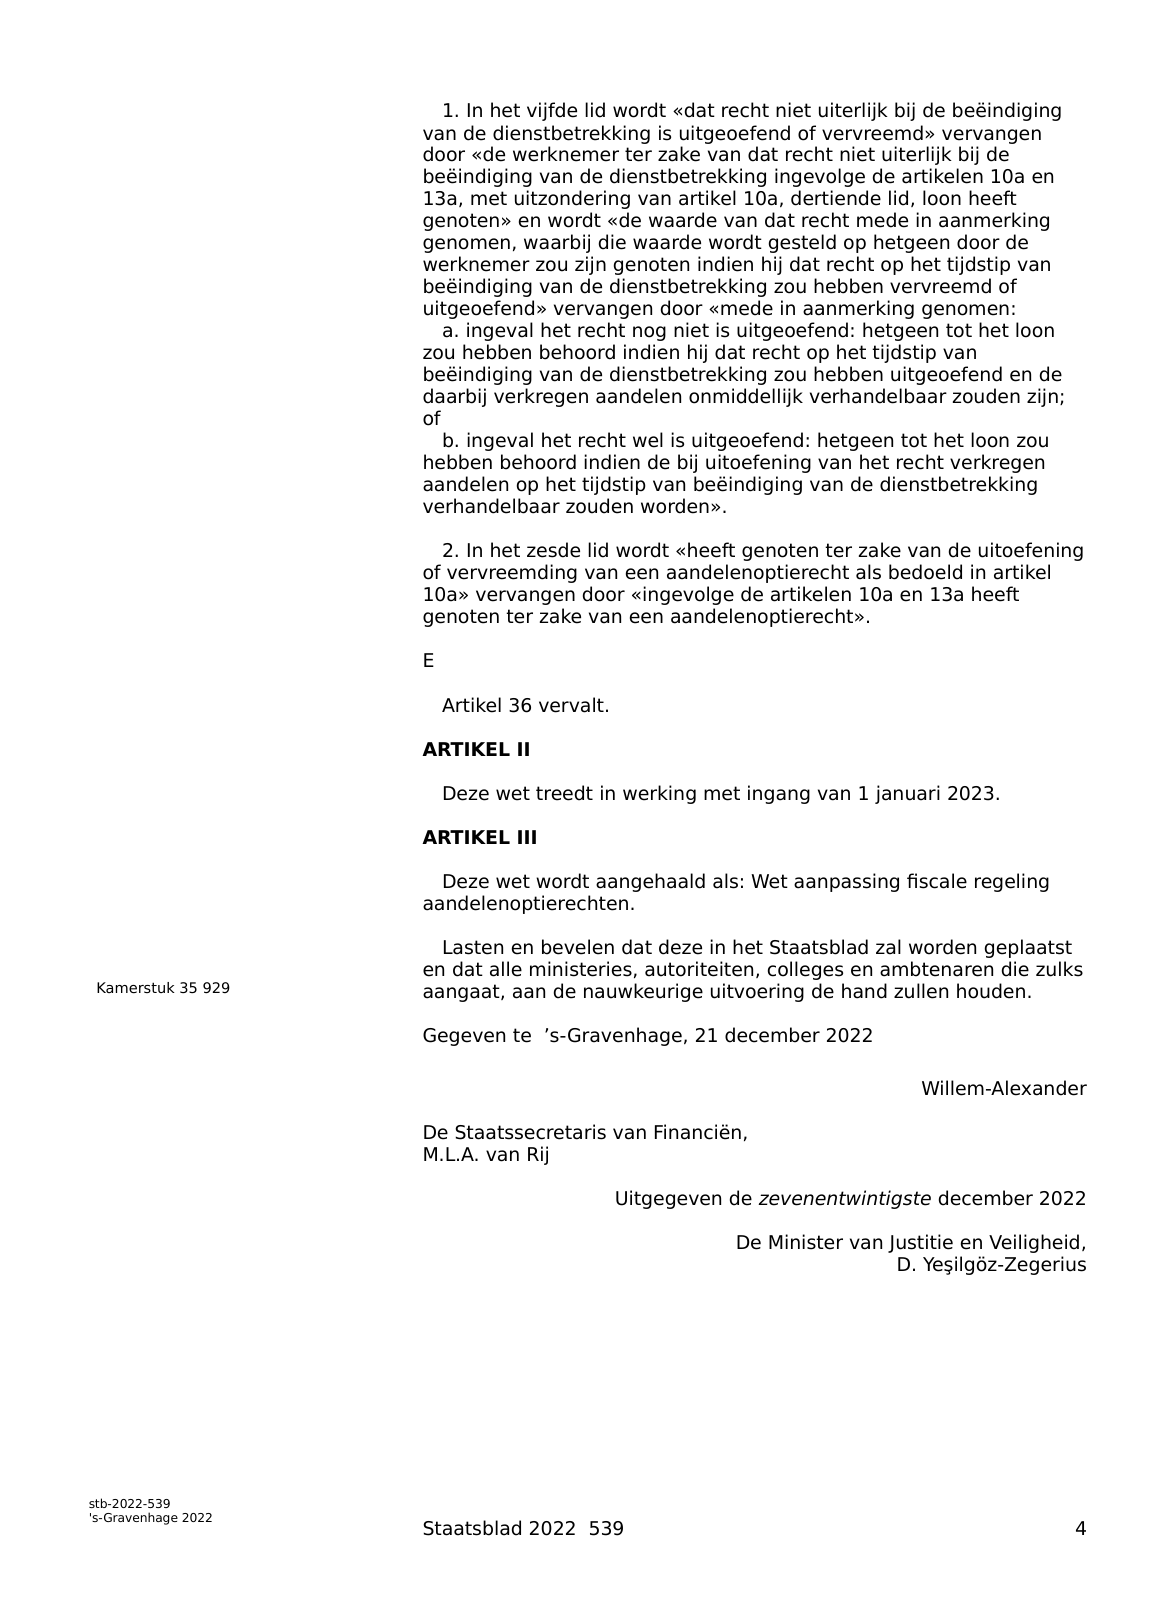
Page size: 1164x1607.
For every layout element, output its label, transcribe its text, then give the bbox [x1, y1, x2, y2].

text 's-Gravenhage 2022 [88, 1511, 323, 1525]
text De Minister van Justitie en Veiligheid, D. Yeşilgöz-Zegerius [422, 1232, 1087, 1276]
text Deze wet wordt aangehaald als: Wet aanpassing fiscale regeling aandelenoptierechten. [422, 871, 1087, 915]
subtitle ARTIKEL III [422, 827, 1087, 849]
text Lasten en bevelen dat deze in het Staatsblad zal worden geplaatst en dat alle ministeries, autoriteiten, colleges en ambtenaren die zulks aangaat, aan de nauwkeurige uitvoering de hand zullen houden. [422, 937, 1087, 1003]
text Kamerstuk 35 929 [77, 980, 396, 997]
text Deze wet treedt in werking met ingang van 1 januari 2023. [422, 783, 1087, 805]
text stb-2022-539 [88, 1497, 323, 1511]
text a. ingeval het recht nog niet is uitgeoefend: hetgeen tot het loon zou hebben behoord indien hij dat recht op het tijdstip van beëindiging van de dienstbetrekking zou hebben uitgeoefend en de daarbij verkregen aandelen onmiddellijk verhandelbaar zouden zijn; of [422, 320, 1087, 430]
text Artikel 36 vervalt. [422, 694, 1087, 716]
text E [422, 650, 1087, 672]
subtitle ARTIKEL II [422, 739, 1087, 761]
text De Staatssecretaris van Financiën, M.L.A. van Rij [422, 1122, 1087, 1166]
text Gegeven te ’s-Gravenhage, 21 december 2022 [422, 1025, 1087, 1047]
text 1. In het vijfde lid wordt «dat recht niet uiterlijk bij de beëindiging van de dienstbetrekking is uitgeoefend of vervreemd» vervangen door «de werknemer ter zake van dat recht niet uiterlijk bij de beëindiging van de dienstbetrekking ingevolge de artikelen 10a en 13a, met uitzondering van artikel 10a, dertiende lid, loon heeft genoten» en wordt «de waarde van dat recht mede in aanmerking genomen, waarbij die waarde wordt gesteld op hetgeen door de werknemer zou zijn genoten indien hij dat recht op het tijdstip van beëindiging van de dienstbetrekking zou hebben vervreemd of uitgeoefend» vervangen door «mede in aanmerking genomen: [422, 100, 1087, 320]
text b. ingeval het recht wel is uitgeoefend: hetgeen tot het loon zou hebben behoord indien de bij uitoefening van het recht verkregen aandelen op het tijdstip van beëindiging van de dienstbetrekking verhandelbaar zouden worden». [422, 430, 1087, 518]
text Willem-Alexander [422, 1077, 1087, 1099]
text Uitgegeven de zevenentwintigste december 2022 [422, 1188, 1087, 1210]
text 2. In het zesde lid wordt «heeft genoten ter zake van de uitoefening of vervreemding van een aandelenoptierecht als bedoeld in artikel 10a» vervangen door «ingevolge de artikelen 10a en 13a heeft genoten ter zake van een aandelenoptierecht». [422, 540, 1087, 628]
